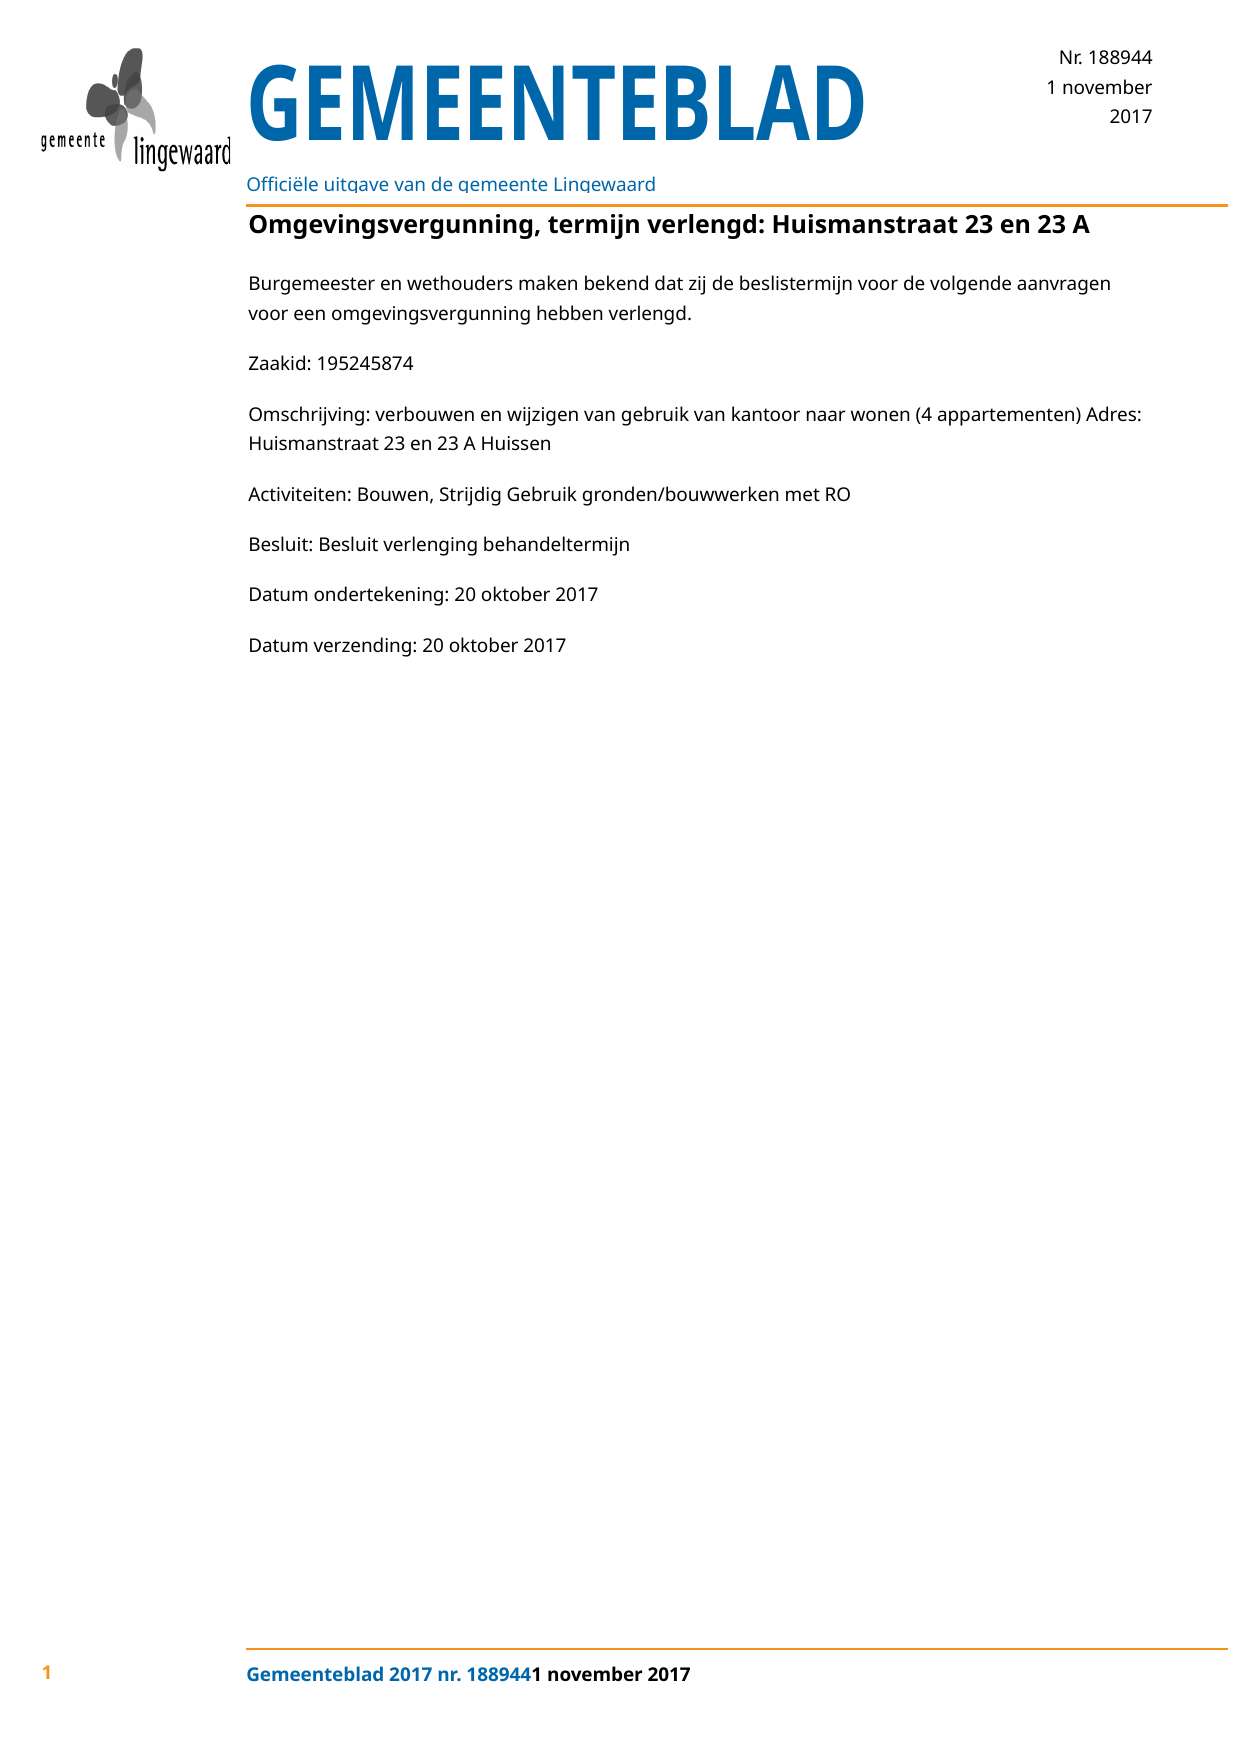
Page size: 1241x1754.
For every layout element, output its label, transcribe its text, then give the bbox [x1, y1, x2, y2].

text Omgevingsvergunning, termijn verlengd: Huismanstraat 23 en 23 A [248, 207, 1152, 241]
text Zaakid: 195245874 [248, 350, 1152, 376]
text Datum ondertekening: 20 oktober 2017 [248, 582, 1152, 607]
text Datum verzending: 20 oktober 2017 [248, 632, 1152, 658]
text Burgemeester en wethouders maken bekend dat zij de beslistermijn voor de volgende aanvragen voor een omgevingsvergunning hebben verlengd. [248, 270, 1152, 326]
picture [41, 47, 231, 172]
text Activiteiten: Bouwen, Strijdig Gebruik gronden/bouwwerken met RO [248, 481, 1152, 506]
text Besluit: Besluit verlenging behandeltermijn [248, 531, 1152, 557]
text Omschrijving: verbouwen en wijzigen van gebruik van kantoor naar wonen (4 appartementen) Adres: Huismanstraat 23 en 23 A Huissen [248, 401, 1152, 456]
